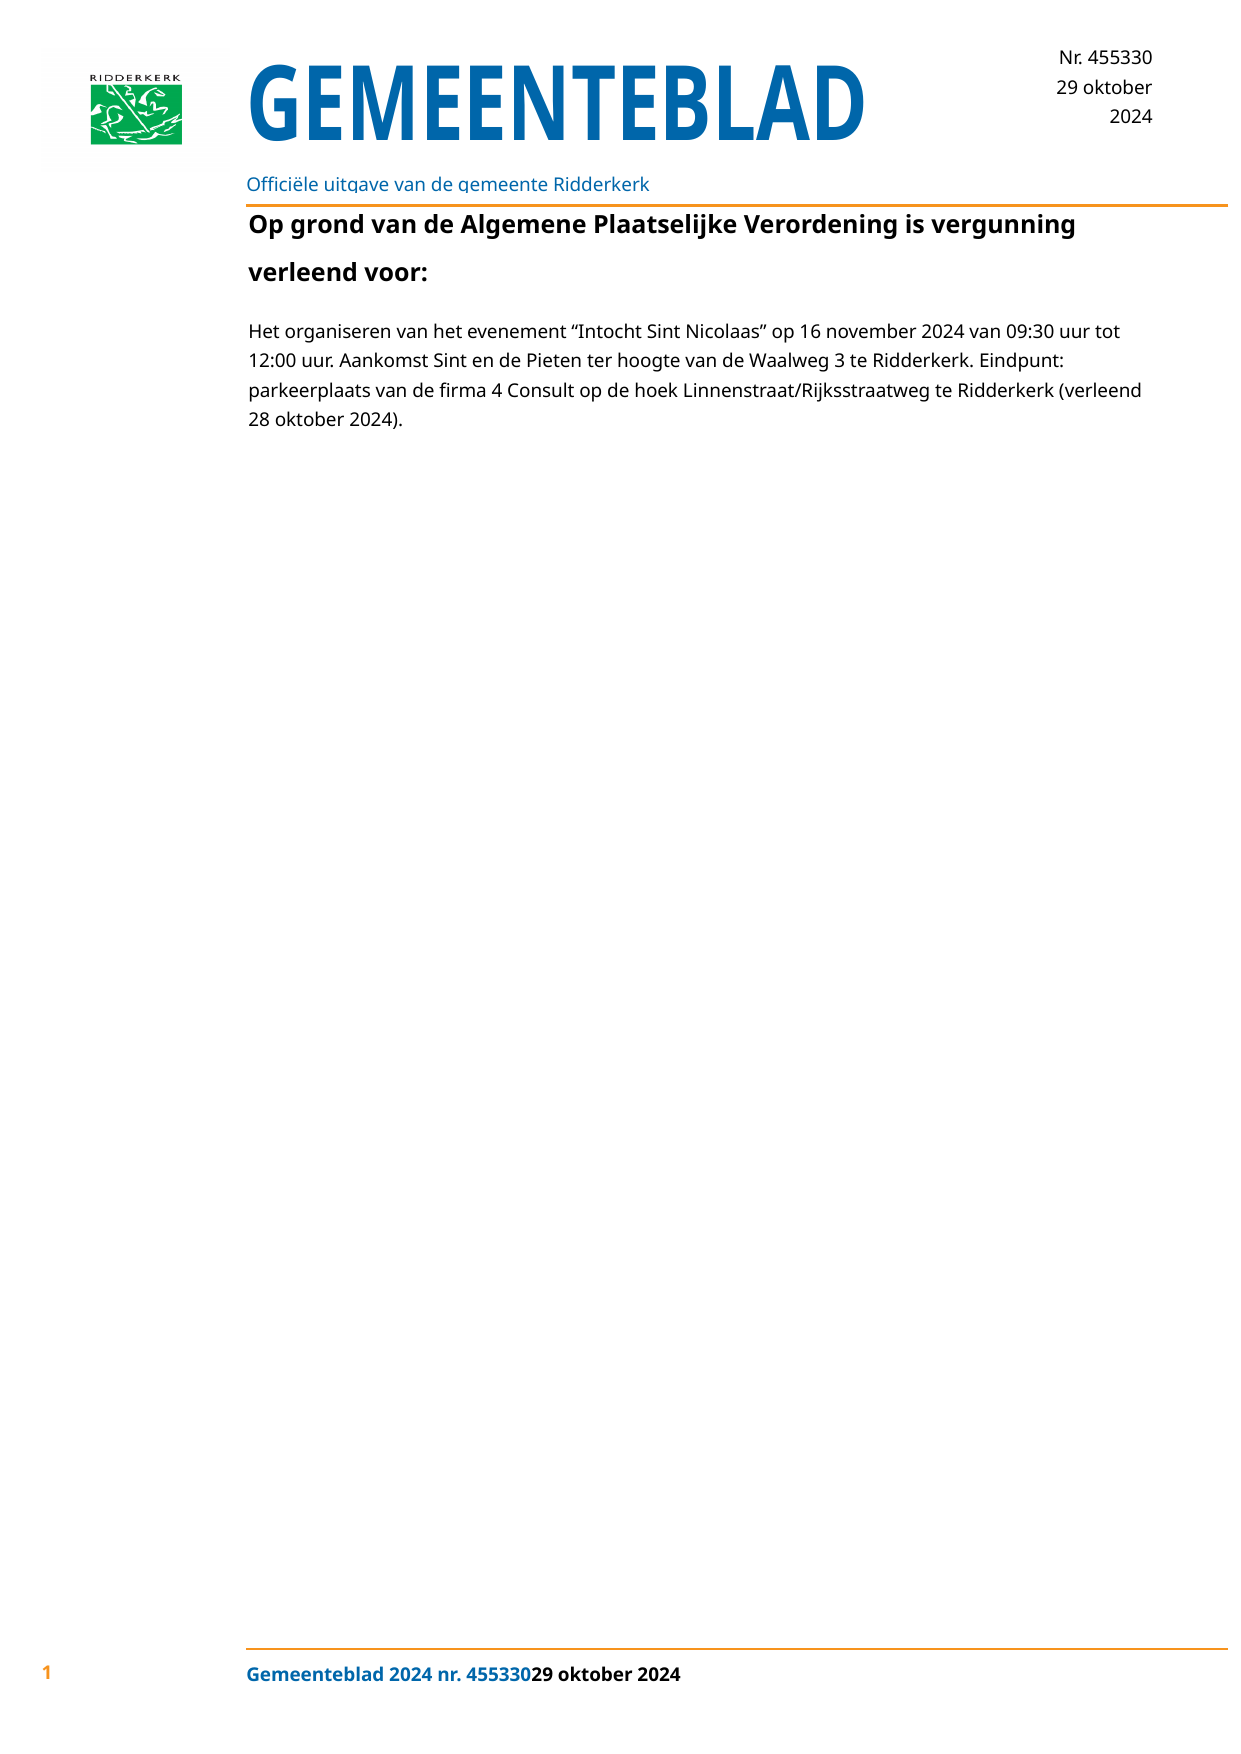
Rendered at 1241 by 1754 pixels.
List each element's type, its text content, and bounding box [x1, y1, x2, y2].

picture [41, 47, 231, 172]
text Op grond van de Algemene Plaatselijke Verordening is vergunning verleend voor: [248, 207, 1152, 288]
text Het organiseren van het evenement “Intocht Sint Nicolaas” op 16 november 2024 van 09:30 uur tot 12:00 uur. Aankomst Sint en de Pieten ter hoogte van de Waalweg 3 te Ridderkerk. Eindpunt: parkeerplaats van de firma 4 Consult op de hoek Linnenstraat/Rijksstraatweg te Ridderkerk (verleend 28 oktober 2024). [248, 318, 1152, 432]
